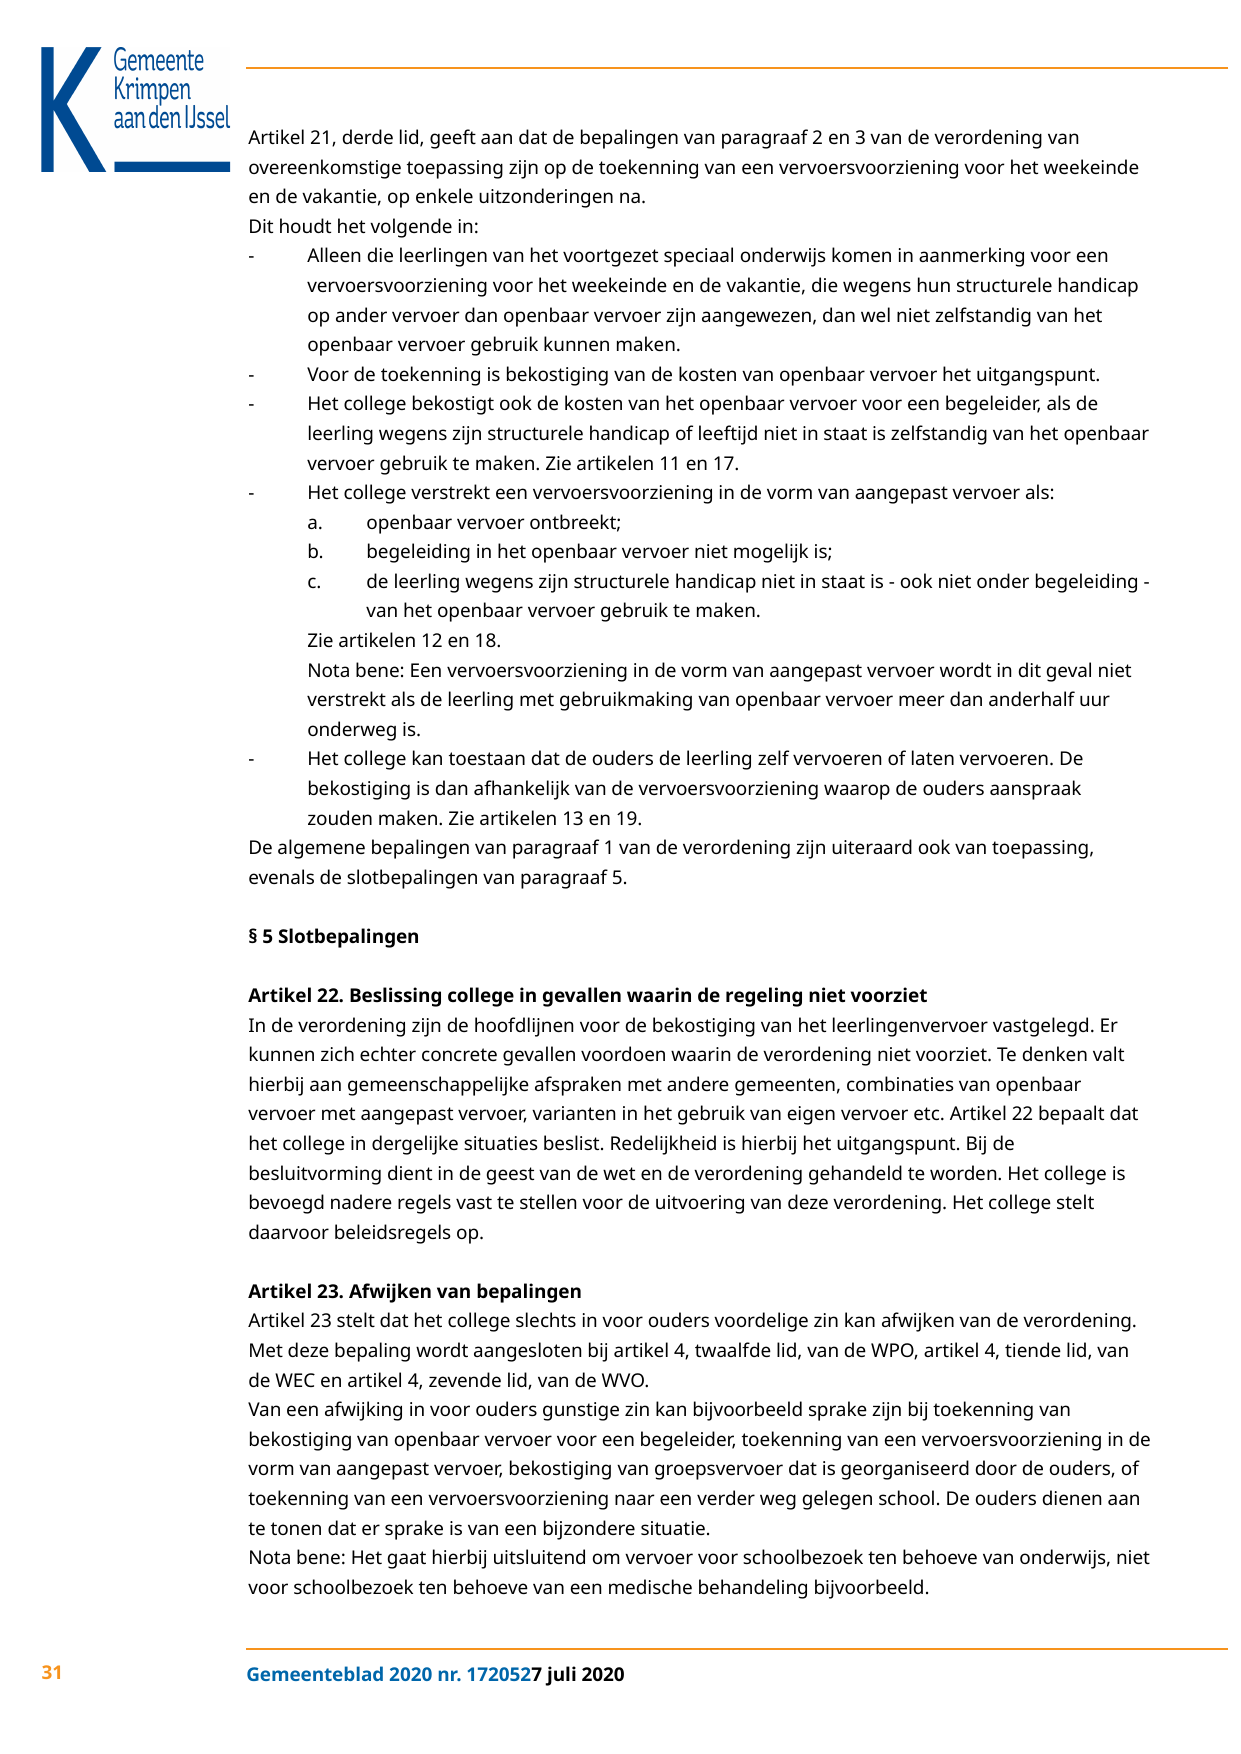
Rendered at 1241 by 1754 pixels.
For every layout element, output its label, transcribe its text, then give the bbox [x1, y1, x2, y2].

list Het college kan toestaan dat de ouders de leerling zelf vervoeren of laten vervoeren. De bekostiging is dan afhankelijk van de vervoersvoorziening waarop de ouders aanspraak zouden maken. Zie artikelen 13 en 19. [248, 746, 1152, 831]
text Artikel 21, derde lid, geeft aan dat de bepalingen van paragraaf 2 en 3 van de verordening van overeenkomstige toepassing zijn op de toekenning van een vervoersvoorziening voor het weekeinde en de vakantie, op enkele uitzonderingen na. [248, 124, 1152, 209]
list Nota bene: Een vervoersvoorziening in de vorm van aangepast vervoer wordt in dit geval niet verstrekt als de leerling met gebruikmaking van openbaar vervoer meer dan anderhalf uur onderweg is. [248, 657, 1152, 742]
text § 5 Slotbepalingen [248, 923, 1152, 949]
list Zie artikelen 12 en 18. [248, 627, 1152, 653]
text Nota bene: Het gaat hierbij uitsluitend om vervoer voor schoolbezoek ten behoeve van onderwijs, niet voor schoolbezoek ten behoeve van een medische behandeling bijvoorbeeld. [248, 1544, 1152, 1600]
list Het college verstrekt een vervoersvoorziening in de vorm van aangepast vervoer als: [248, 479, 1152, 505]
list begeleiding in het openbaar vervoer niet mogelijk is; [307, 538, 1152, 564]
list de leerling wegens zijn structurele handicap niet in staat is - ook niet onder begeleiding - van het openbaar vervoer gebruik te maken. [307, 568, 1152, 623]
text Dit houdt het volgende in: [248, 213, 1152, 239]
text Artikel 23 stelt dat het college slechts in voor ouders voordelige zin kan afwijken van de verordening. Met deze bepaling wordt aangesloten bij artikel 4, twaalfde lid, van de WPO, artikel 4, tiende lid, van de WEC en artikel 4, zevende lid, van de WVO. [248, 1308, 1152, 1393]
list Voor de toekenning is bekostiging van de kosten van openbaar vervoer het uitgangspunt. [248, 361, 1152, 387]
text Artikel 23. Afwijken van bepalingen [248, 1278, 1152, 1304]
list Het college bekostigt ook de kosten van het openbaar vervoer voor een begeleider, als de leerling wegens zijn structurele handicap of leeftijd niet in staat is zelfstandig van het openbaar vervoer gebruik te maken. Zie artikelen 11 en 17. [248, 391, 1152, 476]
text Van een afwijking in voor ouders gunstige zin kan bijvoorbeeld sprake zijn bij toekenning van bekostiging van openbaar vervoer voor een begeleider, toekenning van een vervoersvoorziening in de vorm van aangepast vervoer, bekostiging van groepsvervoer dat is georganiseerd door de ouders, of toekenning van een vervoersvoorziening naar een verder weg gelegen school. De ouders dienen aan te tonen dat er sprake is van een bijzondere situatie. [248, 1396, 1152, 1541]
text In de verordening zijn de hoofdlijnen voor de bekostiging van het leerlingenvervoer vastgelegd. Er kunnen zich echter concrete gevallen voordoen waarin de verordening niet voorziet. Te denken valt hierbij aan gemeenschappelijke afspraken met andere gemeenten, combinaties van openbaar vervoer met aangepast vervoer, varianten in het gebruik van eigen vervoer etc. Artikel 22 bepaalt dat het college in dergelijke situaties beslist. Redelijkheid is hierbij het uitgangspunt. Bij de besluitvorming dient in de geest van de wet en de verordening gehandeld te worden. Het college is bevoegd nadere regels vast te stellen voor de uitvoering van deze verordening. Het college stelt daarvoor beleidsregels op. [248, 1012, 1152, 1245]
text Artikel 22. Beslissing college in gevallen waarin de regeling niet voorziet [248, 982, 1152, 1008]
text De algemene bepalingen van paragraaf 1 van de verordening zijn uiteraard ook van toepassing, evenals de slotbepalingen van paragraaf 5. [248, 834, 1152, 890]
list Alleen die leerlingen van het voortgezet speciaal onderwijs komen in aanmerking voor een vervoersvoorziening voor het weekeinde en de vakantie, die wegens hun structurele handicap op ander vervoer dan openbaar vervoer zijn aangewezen, dan wel niet zelfstandig van het openbaar vervoer gebruik kunnen maken. [248, 243, 1152, 357]
list openbaar vervoer ontbreekt; [307, 509, 1152, 535]
picture [41, 47, 231, 172]
